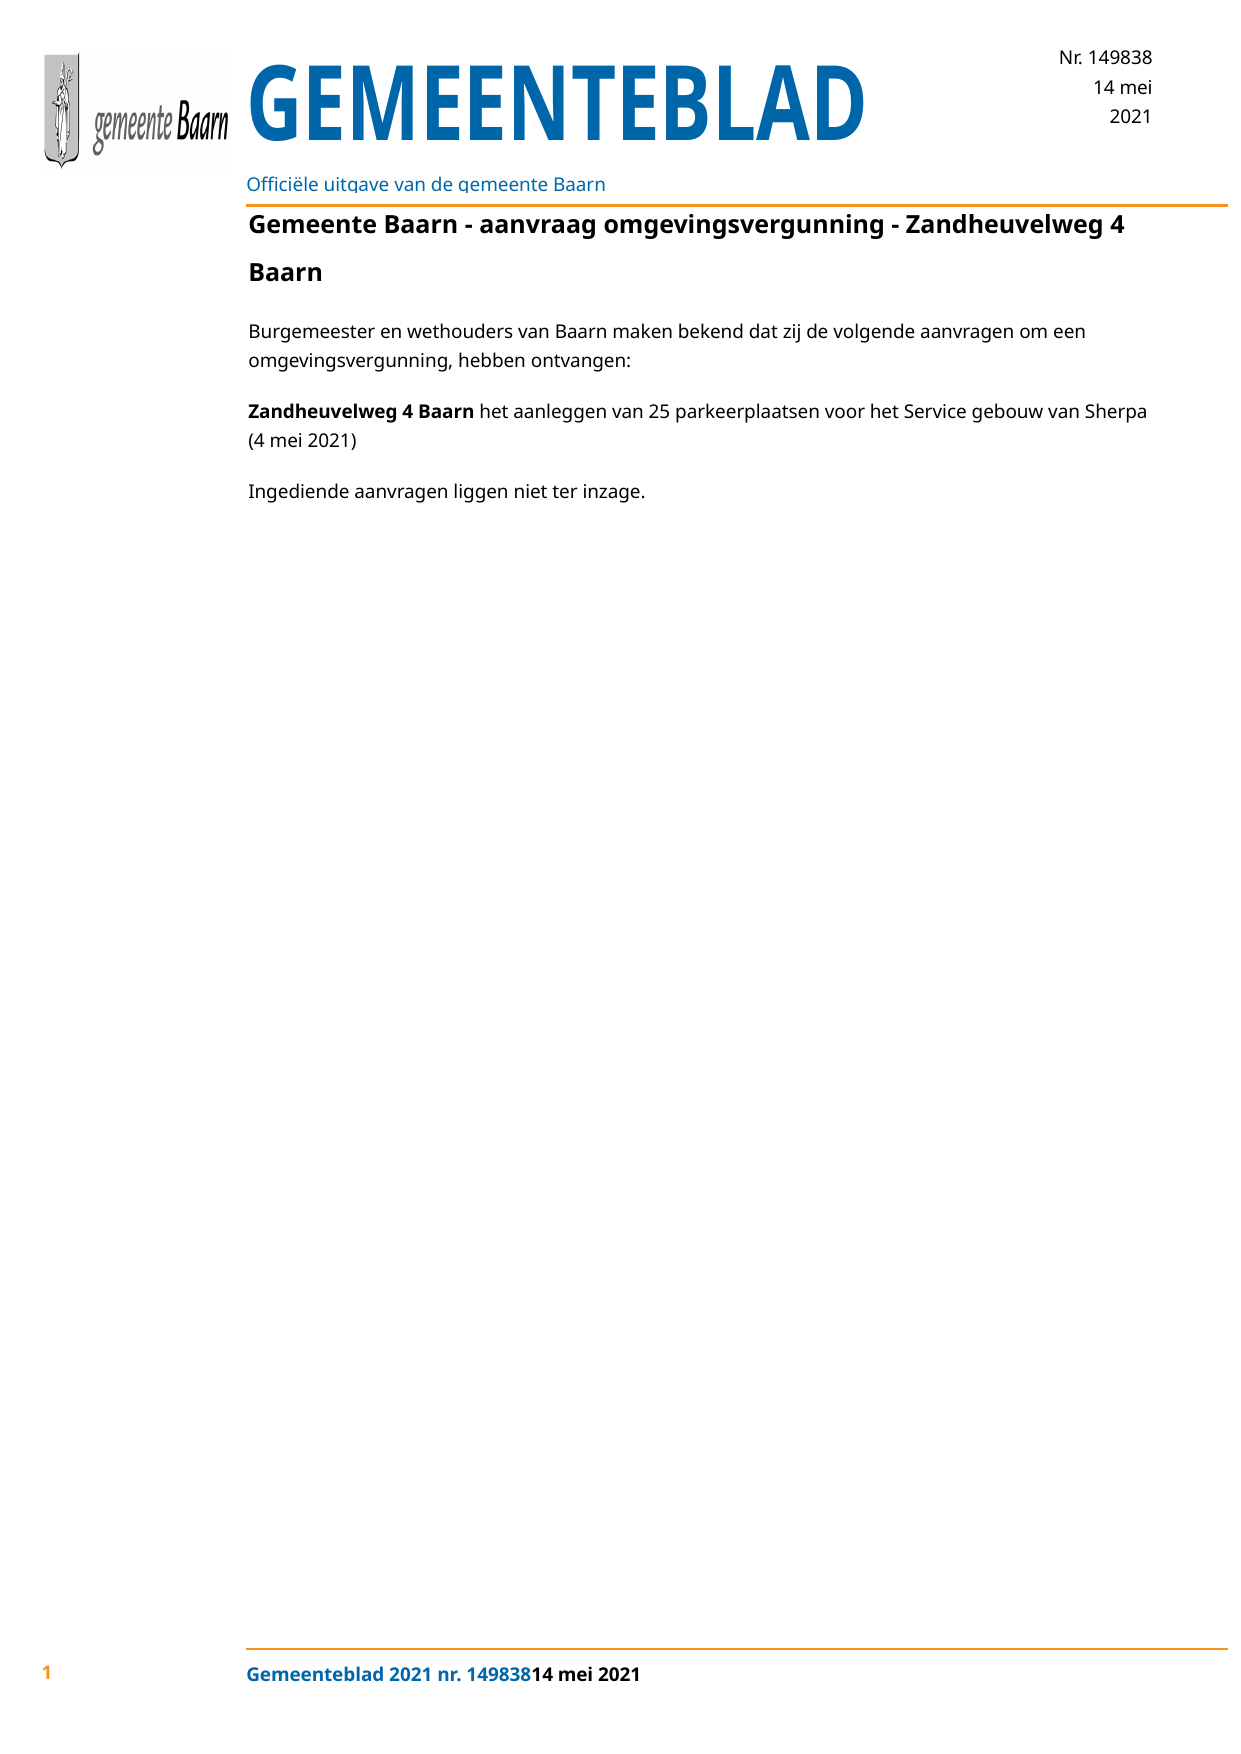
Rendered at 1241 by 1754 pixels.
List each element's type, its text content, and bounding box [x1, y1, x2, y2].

text Burgemeester en wethouders van Baarn maken bekend dat zij de volgende aanvragen om een omgevingsvergunning, hebben ontvangen: [248, 318, 1152, 373]
text Gemeente Baarn - aanvraag omgevingsvergunning - Zandheuvelweg 4 Baarn [248, 207, 1152, 288]
text Zandheuvelweg 4 Baarn het aanleggen van 25 parkeerplaatsen voor het Service gebouw van Sherpa (4 mei 2021) [248, 398, 1152, 453]
text Ingediende aanvragen liggen niet ter inzage. [248, 478, 1152, 504]
picture [41, 47, 231, 172]
